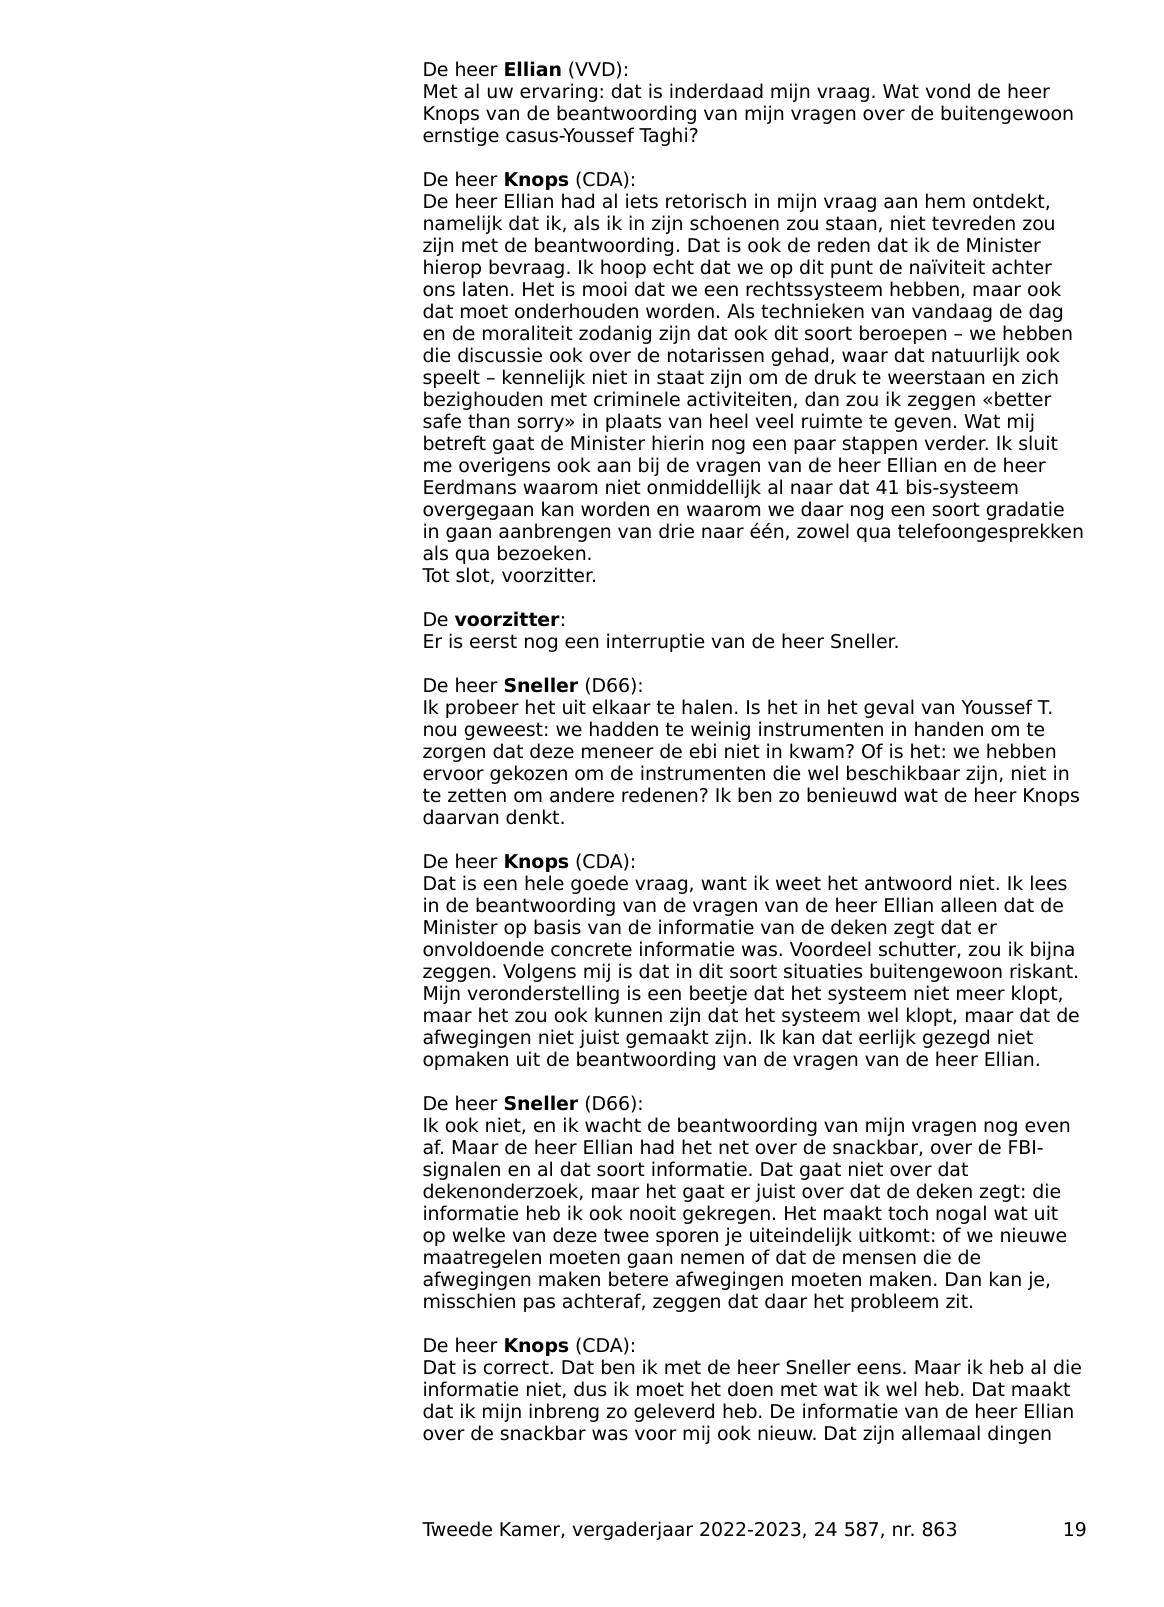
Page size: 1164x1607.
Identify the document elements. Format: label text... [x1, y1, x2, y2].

text De heer Knops (CDA): [422, 851, 1087, 873]
text De heer Ellian (VVD): [422, 59, 1087, 81]
text Er is eerst nog een interruptie van de heer Sneller. [422, 631, 1087, 653]
text De heer Ellian had al iets retorisch in mijn vraag aan hem ontdekt, namelijk dat ik, als ik in zijn schoenen zou staan, niet tevreden zou zijn met de beantwoording. Dat is ook de reden dat ik de Minister hierop bevraag. Ik hoop echt dat we op dit punt de naïviteit achter ons laten. Het is mooi dat we een rechtssysteem hebben, maar ook dat moet onderhouden worden. Als technieken van vandaag de dag en de moraliteit zodanig zijn dat ook dit soort beroepen – we hebben die discussie ook over de notarissen gehad, waar dat natuurlijk ook speelt – kennelijk niet in staat zijn om de druk te weerstaan en zich bezighouden met criminele activiteiten, dan zou ik zeggen «better safe than sorry» in plaats van heel veel ruimte te geven. Wat mij betreft gaat de Minister hierin nog een paar stappen verder. Ik sluit me overigens ook aan bij de vragen van de heer Ellian en de heer Eerdmans waarom niet onmiddellijk al naar dat 41 bis-systeem overgegaan kan worden en waarom we daar nog een soort gradatie in gaan aanbrengen van drie naar één, zowel qua telefoongesprekken als qua bezoeken. [422, 191, 1087, 565]
text De heer Sneller (D66): [422, 675, 1087, 697]
text Ik probeer het uit elkaar te halen. Is het in het geval van Youssef T. nou geweest: we hadden te weinig instrumenten in handen om te zorgen dat deze meneer de ebi niet in kwam? Of is het: we hebben ervoor gekozen om de instrumenten die wel beschikbaar zijn, niet in te zetten om andere redenen? Ik ben zo benieuwd wat de heer Knops daarvan denkt. [422, 697, 1087, 829]
text De heer Sneller (D66): [422, 1093, 1087, 1115]
text Dat is correct. Dat ben ik met de heer Sneller eens. Maar ik heb al die informatie niet, dus ik moet het doen met wat ik wel heb. Dat maakt dat ik mijn inbreng zo geleverd heb. De informatie van de heer Ellian over de snackbar was voor mij ook nieuw. Dat zijn allemaal dingen [422, 1357, 1087, 1445]
text Dat is een hele goede vraag, want ik weet het antwoord niet. Ik lees in de beantwoording van de vragen van de heer Ellian alleen dat de Minister op basis van de informatie van de deken zegt dat er onvoldoende concrete informatie was. Voordeel schutter, zou ik bijna zeggen. Volgens mij is dat in dit soort situaties buitengewoon riskant. Mijn veronderstelling is een beetje dat het systeem niet meer klopt, maar het zou ook kunnen zijn dat het systeem wel klopt, maar dat de afwegingen niet juist gemaakt zijn. Ik kan dat eerlijk gezegd niet opmaken uit de beantwoording van de vragen van de heer Ellian. [422, 873, 1087, 1071]
text Ik ook niet, en ik wacht de beantwoording van mijn vragen nog even af. Maar de heer Ellian had het net over de snackbar, over de FBI-signalen en al dat soort informatie. Dat gaat niet over dat dekenonderzoek, maar het gaat er juist over dat de deken zegt: die informatie heb ik ook nooit gekregen. Het maakt toch nogal wat uit op welke van deze twee sporen je uiteindelijk uitkomt: of we nieuwe maatregelen moeten gaan nemen of dat de mensen die de afwegingen maken betere afwegingen moeten maken. Dan kan je, misschien pas achteraf, zeggen dat daar het probleem zit. [422, 1115, 1087, 1313]
text De voorzitter: [422, 609, 1087, 631]
text De heer Knops (CDA): [422, 1335, 1087, 1357]
text De heer Knops (CDA): [422, 169, 1087, 191]
text Met al uw ervaring: dat is inderdaad mijn vraag. Wat vond de heer Knops van de beantwoording van mijn vragen over de buitengewoon ernstige casus-Youssef Taghi? [422, 81, 1087, 147]
text Tot slot, voorzitter. [422, 565, 1087, 587]
